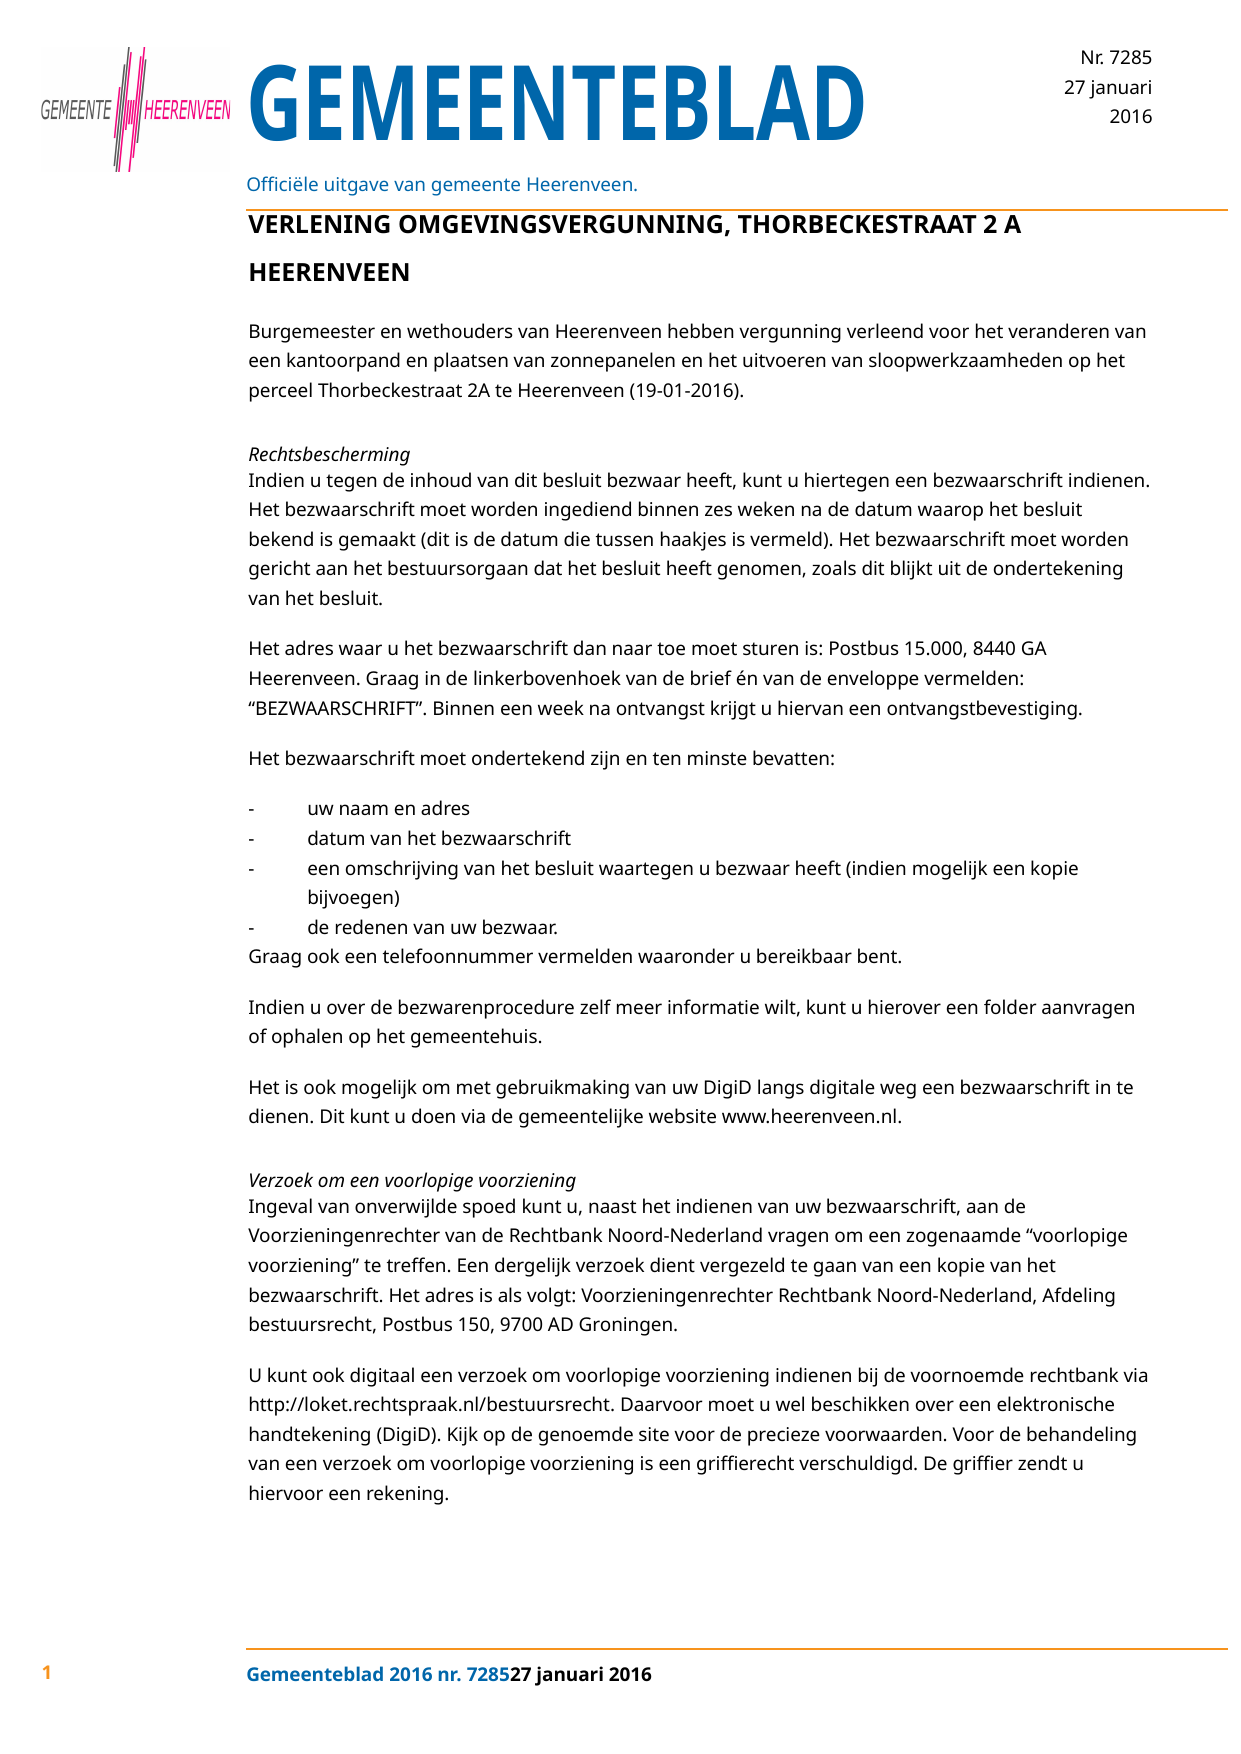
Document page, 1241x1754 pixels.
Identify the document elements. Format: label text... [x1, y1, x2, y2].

picture [41, 47, 231, 172]
list een omschrijving van het besluit waartegen u bezwaar heeft (indien mogelijk een kopie bijvoegen) [248, 855, 1152, 910]
list de redenen van uw bezwaar. [248, 914, 1152, 939]
text Verzoek om een voorlopige voorziening [248, 1167, 1152, 1193]
text U kunt ook digitaal een verzoek om voorlopige voorziening indienen bij de voornoemde rechtbank via http://loket.rechtspraak.nl/bestuursrecht. Daarvoor moet u wel beschikken over een elektronische handtekening (DigiD). Kijk op de genoemde site voor de precieze voorwaarden. Voor de behandeling van een verzoek om voorlopige voorziening is een griffierecht verschuldigd. De griffier zendt u hiervoor een rekening. [248, 1362, 1152, 1506]
text VERLENING OMGEVINGSVERGUNNING, THORBECKESTRAAT 2 A HEERENVEEN [248, 211, 1152, 288]
text Het is ook mogelijk om met gebruikmaking van uw DigiD langs digitale weg een bezwaarschrift in te dienen. Dit kunt u doen via de gemeentelijke website www.heerenveen.nl. [248, 1074, 1152, 1129]
text Burgemeester en wethouders van Heerenveen hebben vergunning verleend voor het veranderen van een kantoorpand en plaatsen van zonnepanelen en het uitvoeren van sloopwerkzaamheden op het perceel Thorbeckestraat 2A te Heerenveen (19-01-2016). [248, 318, 1152, 403]
text Indien u over de bezwarenprocedure zelf meer informatie wilt, kunt u hierover een folder aanvragen of ophalen op het gemeentehuis. [248, 994, 1152, 1049]
text Het adres waar u het bezwaarschrift dan naar toe moet sturen is: Postbus 15.000, 8440 GA Heerenveen. Graag in de linkerbovenhoek van de brief én van de enveloppe vermelden: “BEZWAARSCHRIFT”. Binnen een week na ontvangst krijgt u hiervan een ontvangstbevestiging. [248, 636, 1152, 720]
text Rechtsbescherming [248, 441, 1152, 467]
list datum van het bezwaarschrift [248, 825, 1152, 851]
list uw naam en adres [248, 796, 1152, 821]
text Ingeval van onverwijlde spoed kunt u, naast het indienen van uw bezwaarschrift, aan de Voorzieningenrechter van de Rechtbank Noord-Nederland vragen om een zogenaamde “voorlopige voorziening” te treffen. Een dergelijk verzoek dient vergezeld te gaan van een kopie van het bezwaarschrift. Het adres is als volgt: Voorzieningenrechter Rechtbank Noord-Nederland, Afdeling bestuursrecht, Postbus 150, 9700 AD Groningen. [248, 1193, 1152, 1337]
text Het bezwaarschrift moet ondertekend zijn en ten minste bevatten: [248, 745, 1152, 771]
text Indien u tegen de inhoud van dit besluit bezwaar heeft, kunt u hiertegen een bezwaarschrift indienen. Het bezwaarschrift moet worden ingediend binnen zes weken na de datum waarop het besluit bekend is gemaakt (dit is de datum die tussen haakjes is vermeld). Het bezwaarschrift moet worden gericht aan het bestuursorgaan dat het besluit heeft genomen, zoals dit blijkt uit de ondertekening van het besluit. [248, 467, 1152, 611]
text Graag ook een telefoonnummer vermelden waaronder u bereikbaar bent. [248, 943, 1152, 969]
